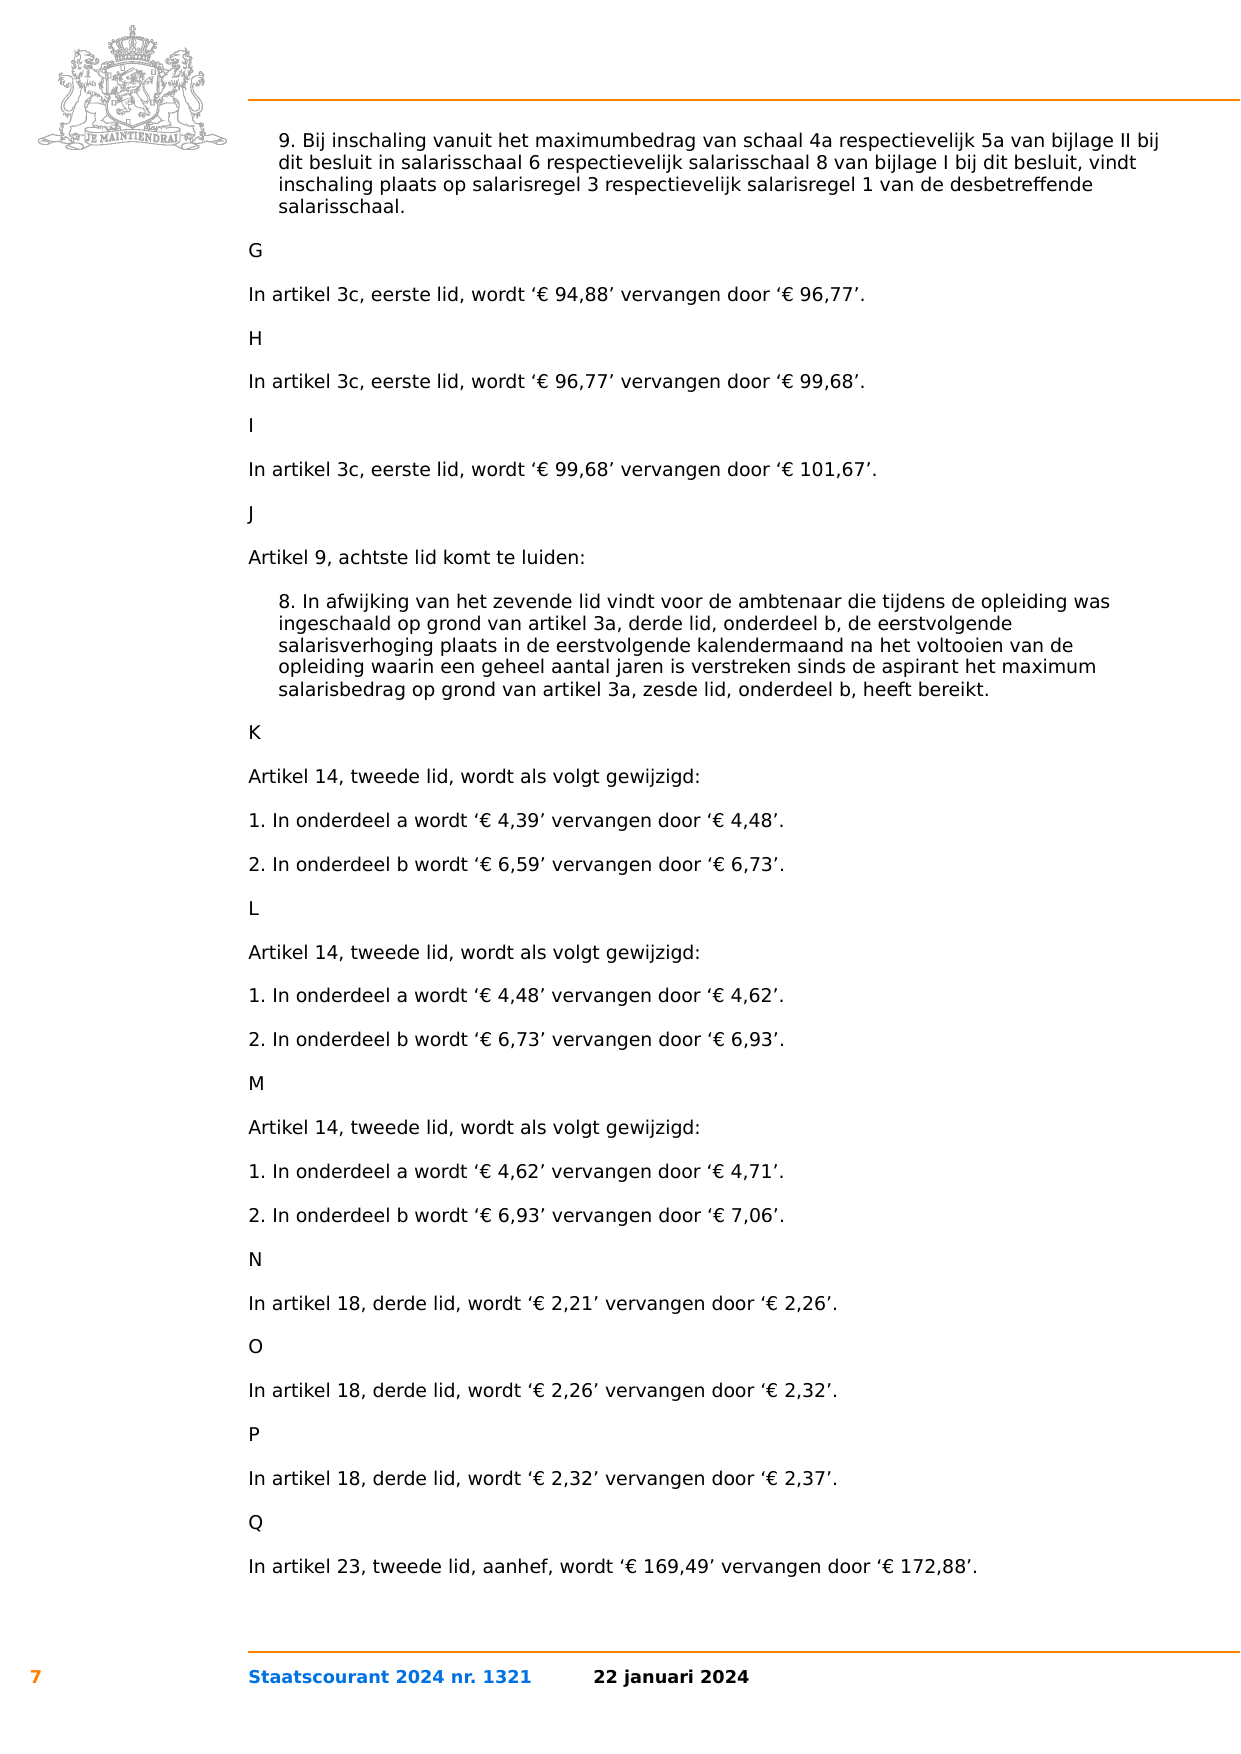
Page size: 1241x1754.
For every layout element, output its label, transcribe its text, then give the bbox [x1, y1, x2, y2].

text 2. In onderdeel b wordt ‘€ 6,59’ vervangen door ‘€ 6,73’. [248, 854, 1163, 876]
text 9. Bij inschaling vanuit het maximumbedrag van schaal 4a respectievelijk 5a van bijlage II bij dit besluit in salarisschaal 6 respectievelijk salarisschaal 8 van bijlage I bij dit besluit, vindt inschaling plaats op salarisregel 3 respectievelijk salarisregel 1 van de desbetreffende salarisschaal. [278, 130, 1163, 218]
text J [248, 503, 1163, 525]
text O [248, 1336, 1163, 1358]
text K [248, 722, 1163, 744]
text Artikel 14, tweede lid, wordt als volgt gewijzigd: [248, 1117, 1163, 1139]
text G [248, 240, 1163, 262]
text In artikel 18, derde lid, wordt ‘€ 2,26’ vervangen door ‘€ 2,32’. [248, 1380, 1163, 1402]
text 1. In onderdeel a wordt ‘€ 4,48’ vervangen door ‘€ 4,62’. [248, 985, 1163, 1007]
text Artikel 14, tweede lid, wordt als volgt gewijzigd: [248, 942, 1163, 963]
text 2. In onderdeel b wordt ‘€ 6,73’ vervangen door ‘€ 6,93’. [248, 1029, 1163, 1051]
text 1. In onderdeel a wordt ‘€ 4,62’ vervangen door ‘€ 4,71’. [248, 1161, 1163, 1183]
text I [248, 415, 1163, 437]
text In artikel 18, derde lid, wordt ‘€ 2,21’ vervangen door ‘€ 2,26’. [248, 1292, 1163, 1314]
text L [248, 898, 1163, 920]
text 1. In onderdeel a wordt ‘€ 4,39’ vervangen door ‘€ 4,48’. [248, 810, 1163, 832]
text In artikel 23, tweede lid, aanhef, wordt ‘€ 169,49’ vervangen door ‘€ 172,88’. [248, 1556, 1163, 1577]
picture [38, 25, 227, 150]
text Q [248, 1512, 1163, 1534]
text In artikel 3c, eerste lid, wordt ‘€ 94,88’ vervangen door ‘€ 96,77’. [248, 283, 1163, 306]
text N [248, 1248, 1163, 1271]
text Artikel 14, tweede lid, wordt als volgt gewijzigd: [248, 766, 1163, 788]
text 2. In onderdeel b wordt ‘€ 6,93’ vervangen door ‘€ 7,06’. [248, 1205, 1163, 1227]
text In artikel 3c, eerste lid, wordt ‘€ 96,77’ vervangen door ‘€ 99,68’. [248, 371, 1163, 393]
text P [248, 1424, 1163, 1446]
text M [248, 1073, 1163, 1095]
text Artikel 9, achtste lid komt te luiden: [248, 547, 1163, 569]
text In artikel 18, derde lid, wordt ‘€ 2,32’ vervangen door ‘€ 2,37’. [248, 1468, 1163, 1490]
text H [248, 327, 1163, 349]
text 8. In afwijking van het zevende lid vindt voor de ambtenaar die tijdens de opleiding was ingeschaald op grond van artikel 3a, derde lid, onderdeel b, de eerstvolgende salarisverhoging plaats in de eerstvolgende kalendermaand na het voltooien van de opleiding waarin een geheel aantal jaren is verstreken sinds de aspirant het maximum salarisbedrag op grond van artikel 3a, zesde lid, onderdeel b, heeft bereikt. [278, 591, 1163, 700]
text In artikel 3c, eerste lid, wordt ‘€ 99,68’ vervangen door ‘€ 101,67’. [248, 459, 1163, 481]
